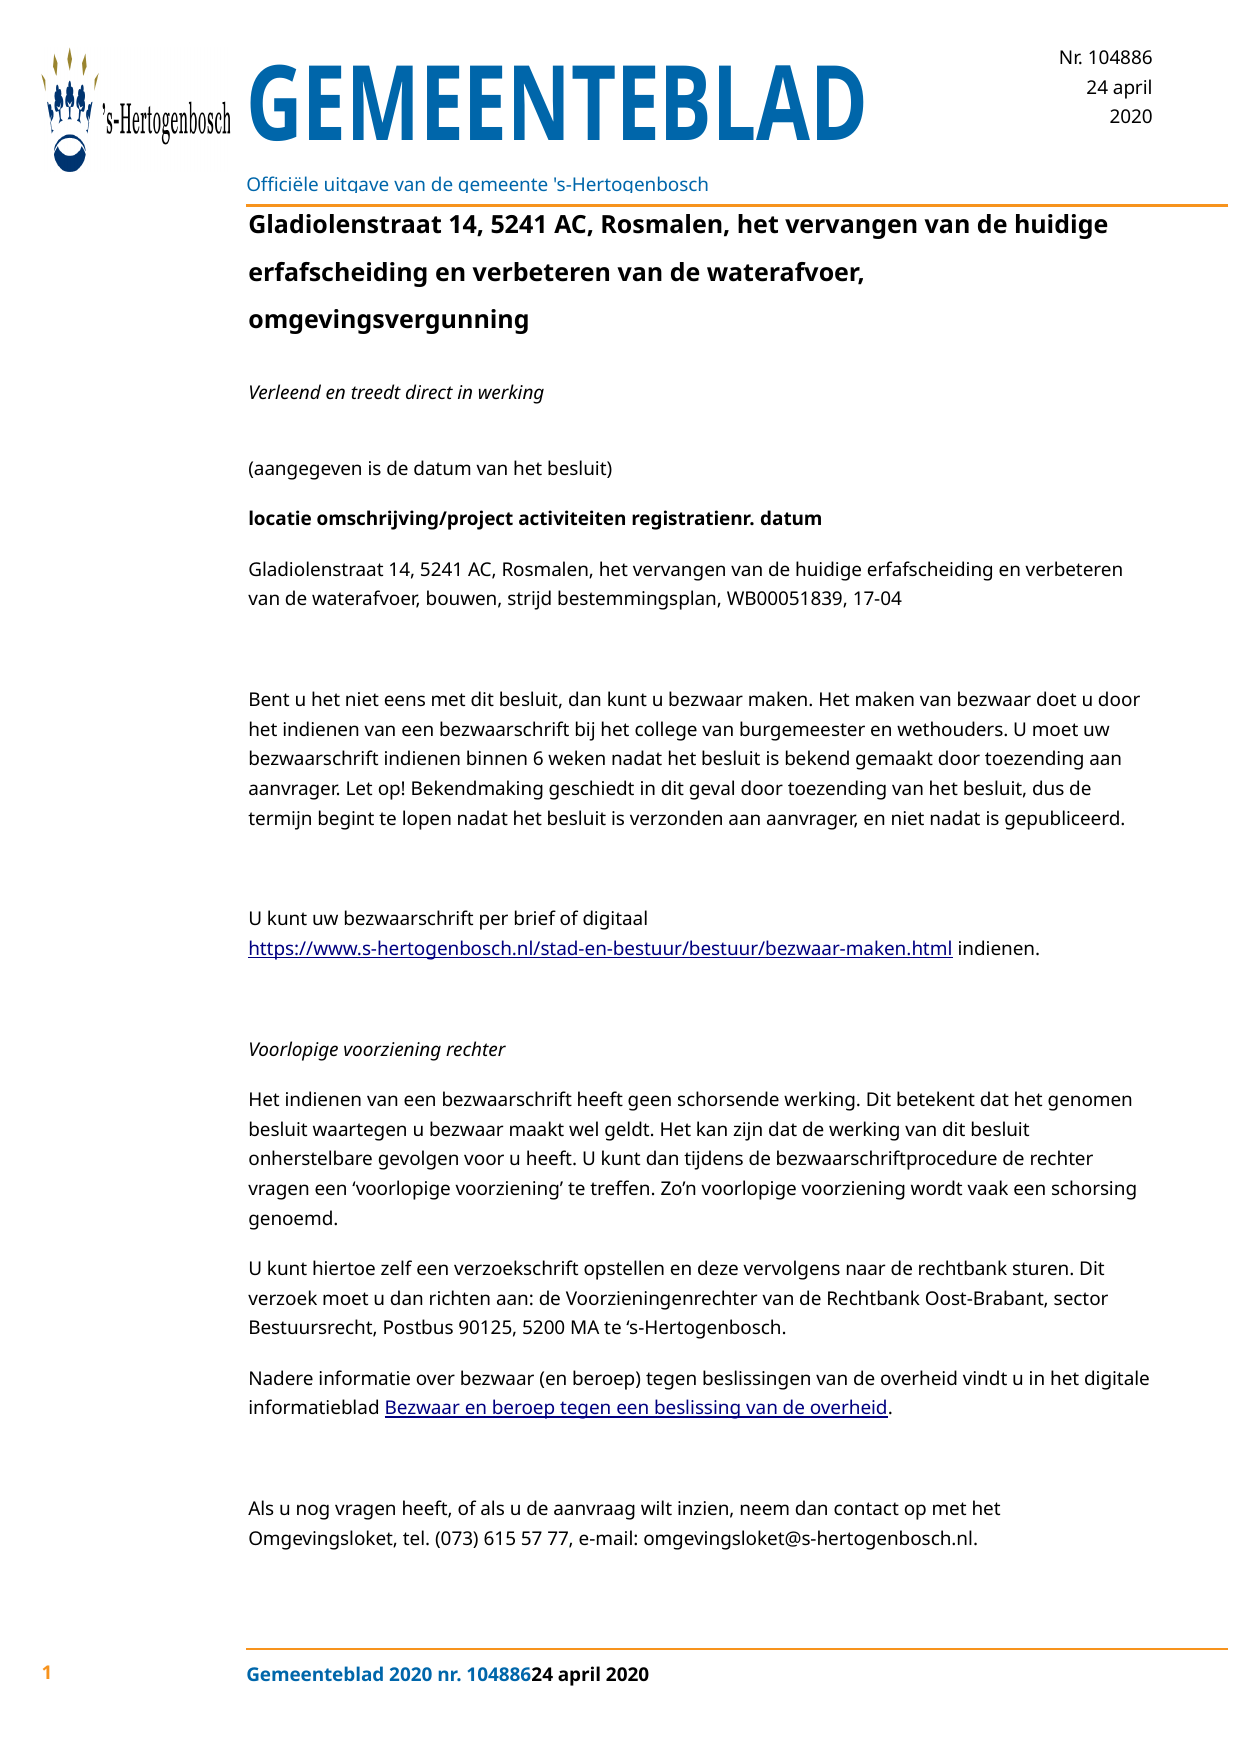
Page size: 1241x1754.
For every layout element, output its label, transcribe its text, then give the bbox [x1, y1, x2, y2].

text locatie omschrijving/project activiteiten registratienr. datum [248, 506, 1152, 531]
picture [41, 47, 231, 172]
text Bent u het niet eens met dit besluit, dan kunt u bezwaar maken. Het maken van bezwaar doet u door het indienen van een bezwaarschrift bij het college van burgemeester en wethouders. U moet uw bezwaarschrift indienen binnen 6 weken nadat het besluit is bekend gemaakt door toezending aan aanvrager. Let op! Bekendmaking geschiedt in dit geval door toezending van het besluit, dus de termijn begint te lopen nadat het besluit is verzonden aan aanvrager, en niet nadat is gepubliceerd. [248, 686, 1152, 831]
text Als u nog vragen heeft, of als u de aanvraag wilt inzien, neem dan contact op met het Omgevingsloket, tel. (073) 615 57 77, e-mail: omgevingsloket@s-hertogenbosch.nl. [248, 1495, 1152, 1551]
text (aangegeven is de datum van het besluit) [248, 455, 1152, 481]
text Verleend en treedt direct in werking [248, 379, 1152, 405]
text Gladiolenstraat 14, 5241 AC, Rosmalen, het vervangen van de huidige erfafscheiding en verbeteren van de waterafvoer, omgevingsvergunning [248, 207, 1152, 336]
text Voorlopige voorziening rechter [248, 1036, 1152, 1062]
text U kunt hiertoe zelf een verzoekschrift opstellen en deze vervolgens naar de rechtbank sturen. Dit verzoek moet u dan richten aan: de Voorzieningenrechter van de Rechtbank Oost-Brabant, sector Bestuursrecht, Postbus 90125, 5200 MA te ‘s-Hertogenbosch. [248, 1255, 1152, 1340]
text Het indienen van een bezwaarschrift heeft geen schorsende werking. Dit betekent dat het genomen besluit waartegen u bezwaar maakt wel geldt. Het kan zijn dat de werking van dit besluit onherstelbare gevolgen voor u heeft. U kunt dan tijdens de bezwaarschriftprocedure de rechter vragen een ‘voorlopige voorziening’ te treffen. Zo’n voorlopige voorziening wordt vaak een schorsing genoemd. [248, 1086, 1152, 1231]
text Nadere informatie over bezwaar (en beroep) tegen beslissingen van de overheid vindt u in het digitale informatieblad Bezwaar en beroep tegen een beslissing van de overheid. [248, 1365, 1152, 1420]
text U kunt uw bezwaarschrift per brief of digitaal https://www.s-hertogenbosch.nl/stad-en-bestuur/bestuur/bezwaar-maken.html indienen. [248, 906, 1152, 961]
text Gladiolenstraat 14, 5241 AC, Rosmalen, het vervangen van de huidige erfafscheiding en verbeteren van de waterafvoer, bouwen, strijd bestemmingsplan, WB00051839, 17-04 [248, 556, 1152, 611]
